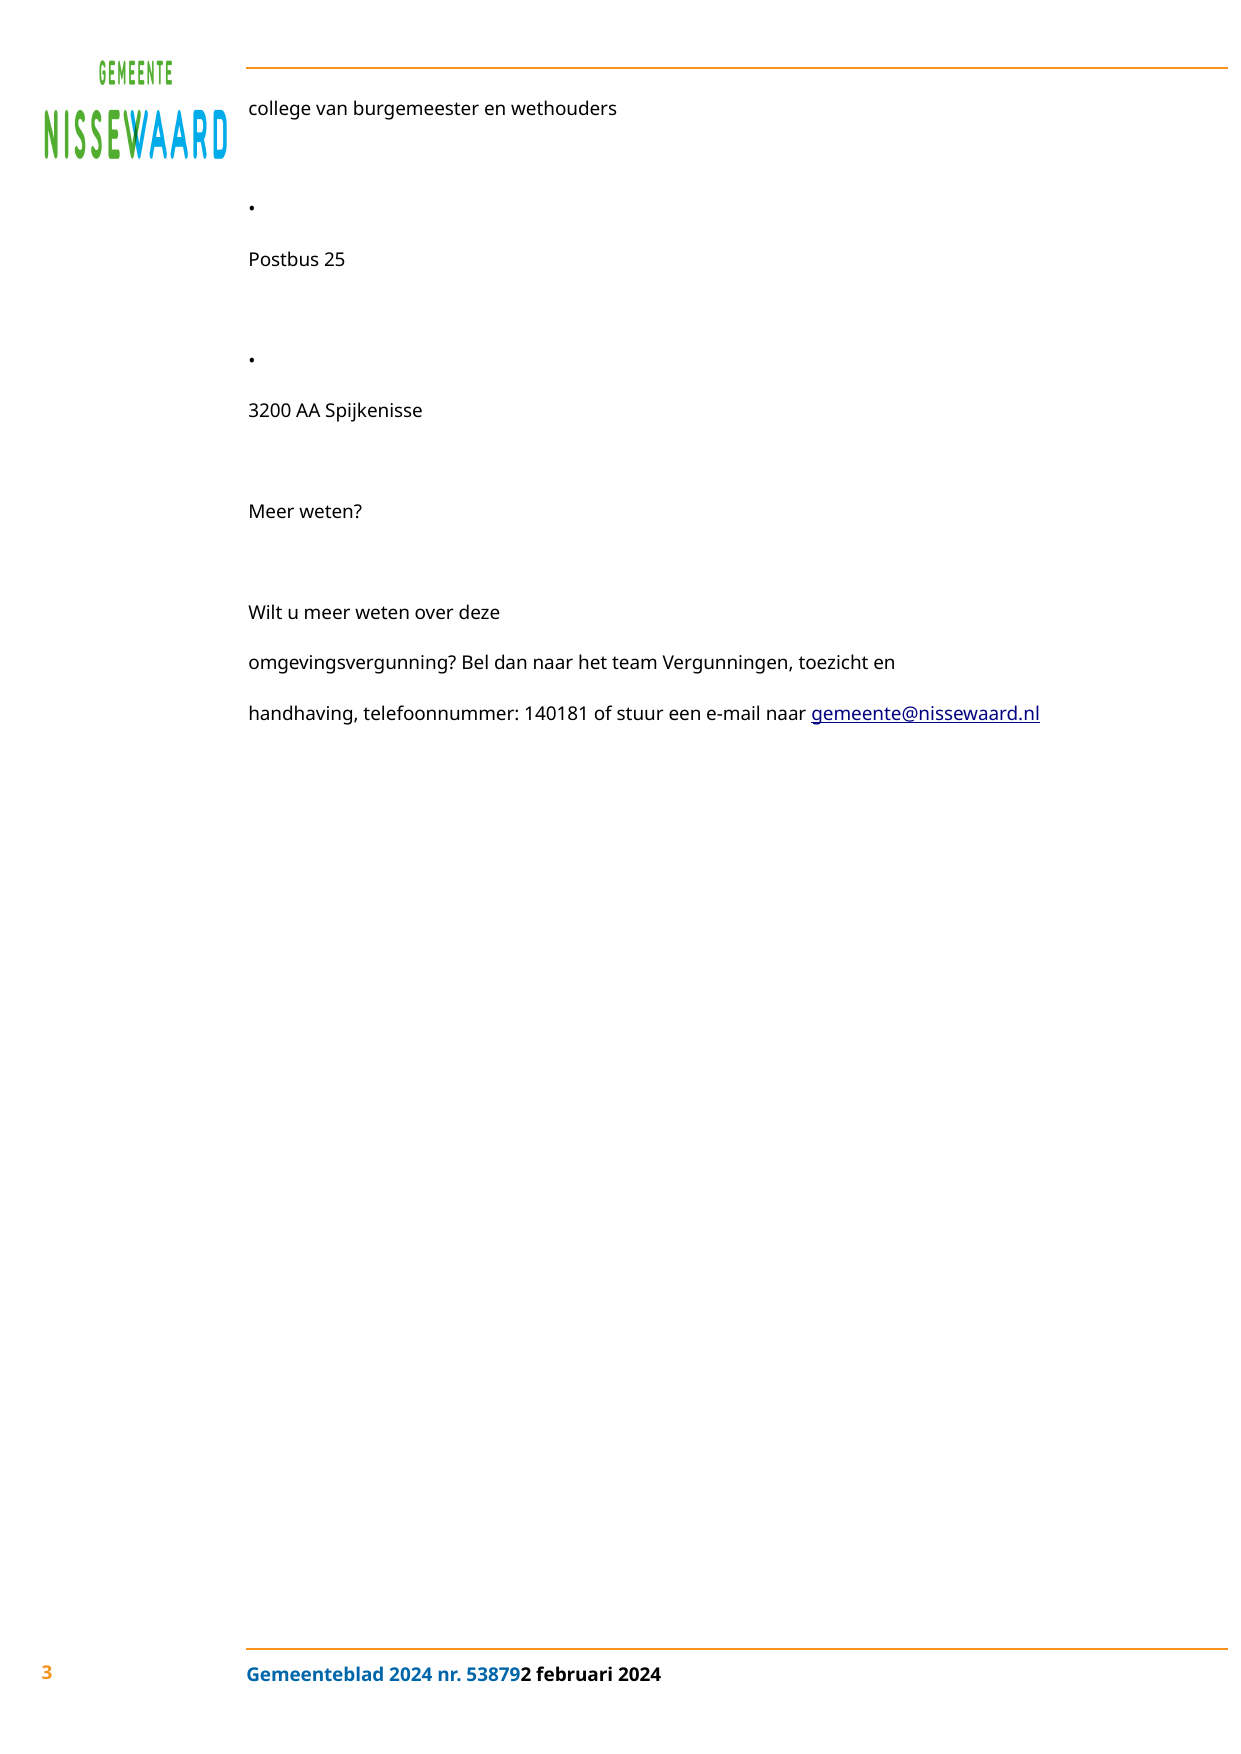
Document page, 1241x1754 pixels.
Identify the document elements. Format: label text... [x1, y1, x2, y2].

text Meer weten? [248, 498, 1152, 524]
text • [248, 347, 1152, 373]
text Wilt u meer weten over deze [248, 599, 1152, 625]
text handhaving, telefoonnummer: 140181 of stuur een e-mail naar gemeente@nissewaard.nl [248, 700, 1152, 726]
text omgevingsvergunning? Bel dan naar het team Vergunningen, toezicht en [248, 649, 1152, 675]
text 3200 AA Spijkenisse [248, 397, 1152, 423]
text • [248, 196, 1152, 221]
text Postbus 25 [248, 246, 1152, 272]
picture [41, 47, 231, 172]
text college van burgemeester en wethouders [248, 95, 1152, 121]
